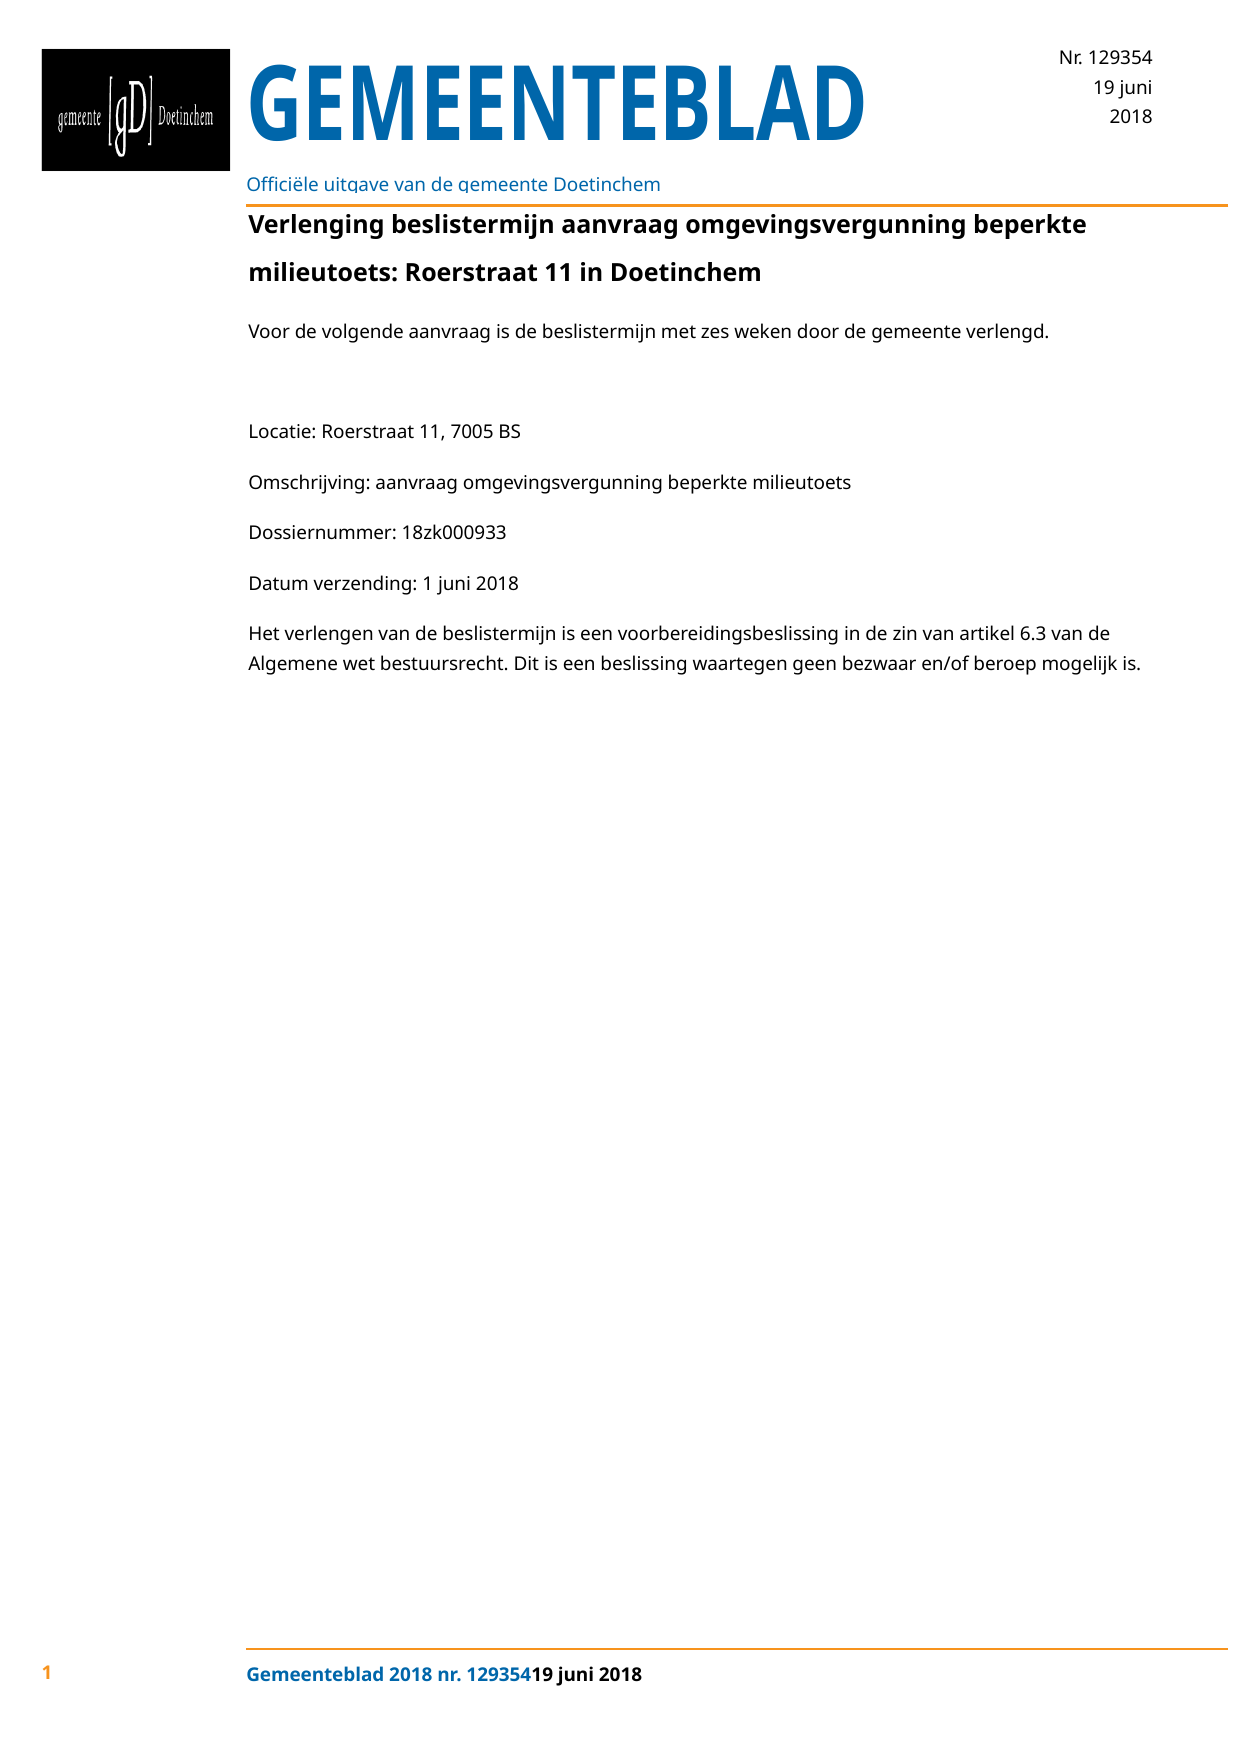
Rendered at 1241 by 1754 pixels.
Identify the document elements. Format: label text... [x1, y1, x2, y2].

text Omschrijving: aanvraag omgevingsvergunning beperkte milieutoets [248, 469, 1152, 495]
text Voor de volgende aanvraag is de beslistermijn met zes weken door de gemeente verlengd. [248, 318, 1152, 344]
text Datum verzending: 1 juni 2018 [248, 570, 1152, 596]
text Verlenging beslistermijn aanvraag omgevingsvergunning beperkte milieutoets: Roerstraat 11 in Doetinchem [248, 207, 1152, 288]
text Locatie: Roerstraat 11, 7005 BS [248, 419, 1152, 444]
text Dossiernummer: 18zk000933 [248, 519, 1152, 545]
picture [41, 47, 231, 172]
text Het verlengen van de beslistermijn is een voorbereidingsbeslissing in de zin van artikel 6.3 van de Algemene wet bestuursrecht. Dit is een beslissing waartegen geen bezwaar en/of beroep mogelijk is. [248, 620, 1152, 676]
